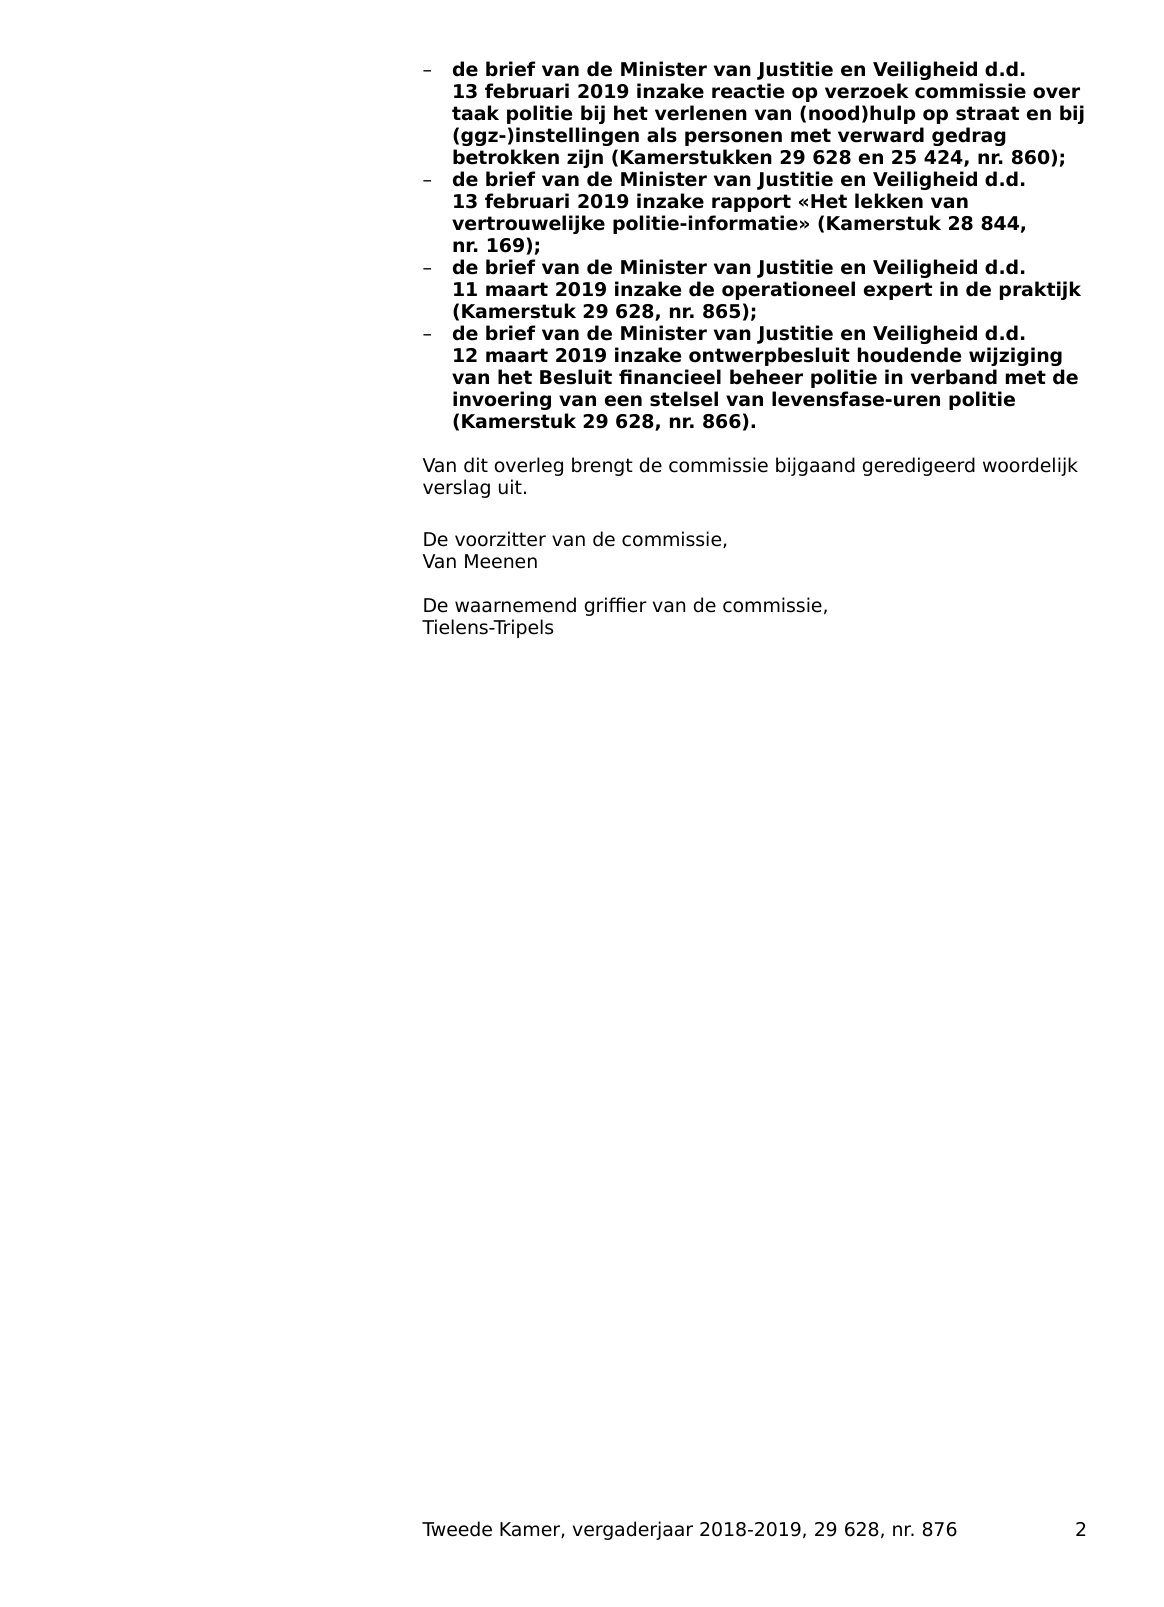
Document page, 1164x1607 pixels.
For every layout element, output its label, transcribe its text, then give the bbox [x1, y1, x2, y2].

text – de brief van de Minister van Justitie en Veiligheid d.d. 11 maart 2019 inzake de operationeel expert in de praktijk (Kamerstuk 29 628, nr. 865); [422, 257, 1087, 323]
text De waarnemend griffier van de commissie, Tielens-Tripels [422, 595, 1087, 639]
text – de brief van de Minister van Justitie en Veiligheid d.d. 12 maart 2019 inzake ontwerpbesluit houdende wijziging van het Besluit financieel beheer politie in verband met de invoering van een stelsel van levensfase-uren politie (Kamerstuk 29 628, nr. 866). [422, 323, 1087, 433]
text – de brief van de Minister van Justitie en Veiligheid d.d. 13 februari 2019 inzake reactie op verzoek commissie over taak politie bij het verlenen van (nood)hulp op straat en bij (ggz-)instellingen als personen met verward gedrag betrokken zijn (Kamerstukken 29 628 en 25 424, nr. 860); [422, 59, 1087, 169]
text – de brief van de Minister van Justitie en Veiligheid d.d. 13 februari 2019 inzake rapport «Het lekken van vertrouwelijke politie-informatie» (Kamerstuk 28 844, nr. 169); [422, 169, 1087, 257]
text Van dit overleg brengt de commissie bijgaand geredigeerd woordelijk verslag uit. [422, 455, 1087, 499]
text De voorzitter van de commissie, Van Meenen [422, 529, 1087, 573]
